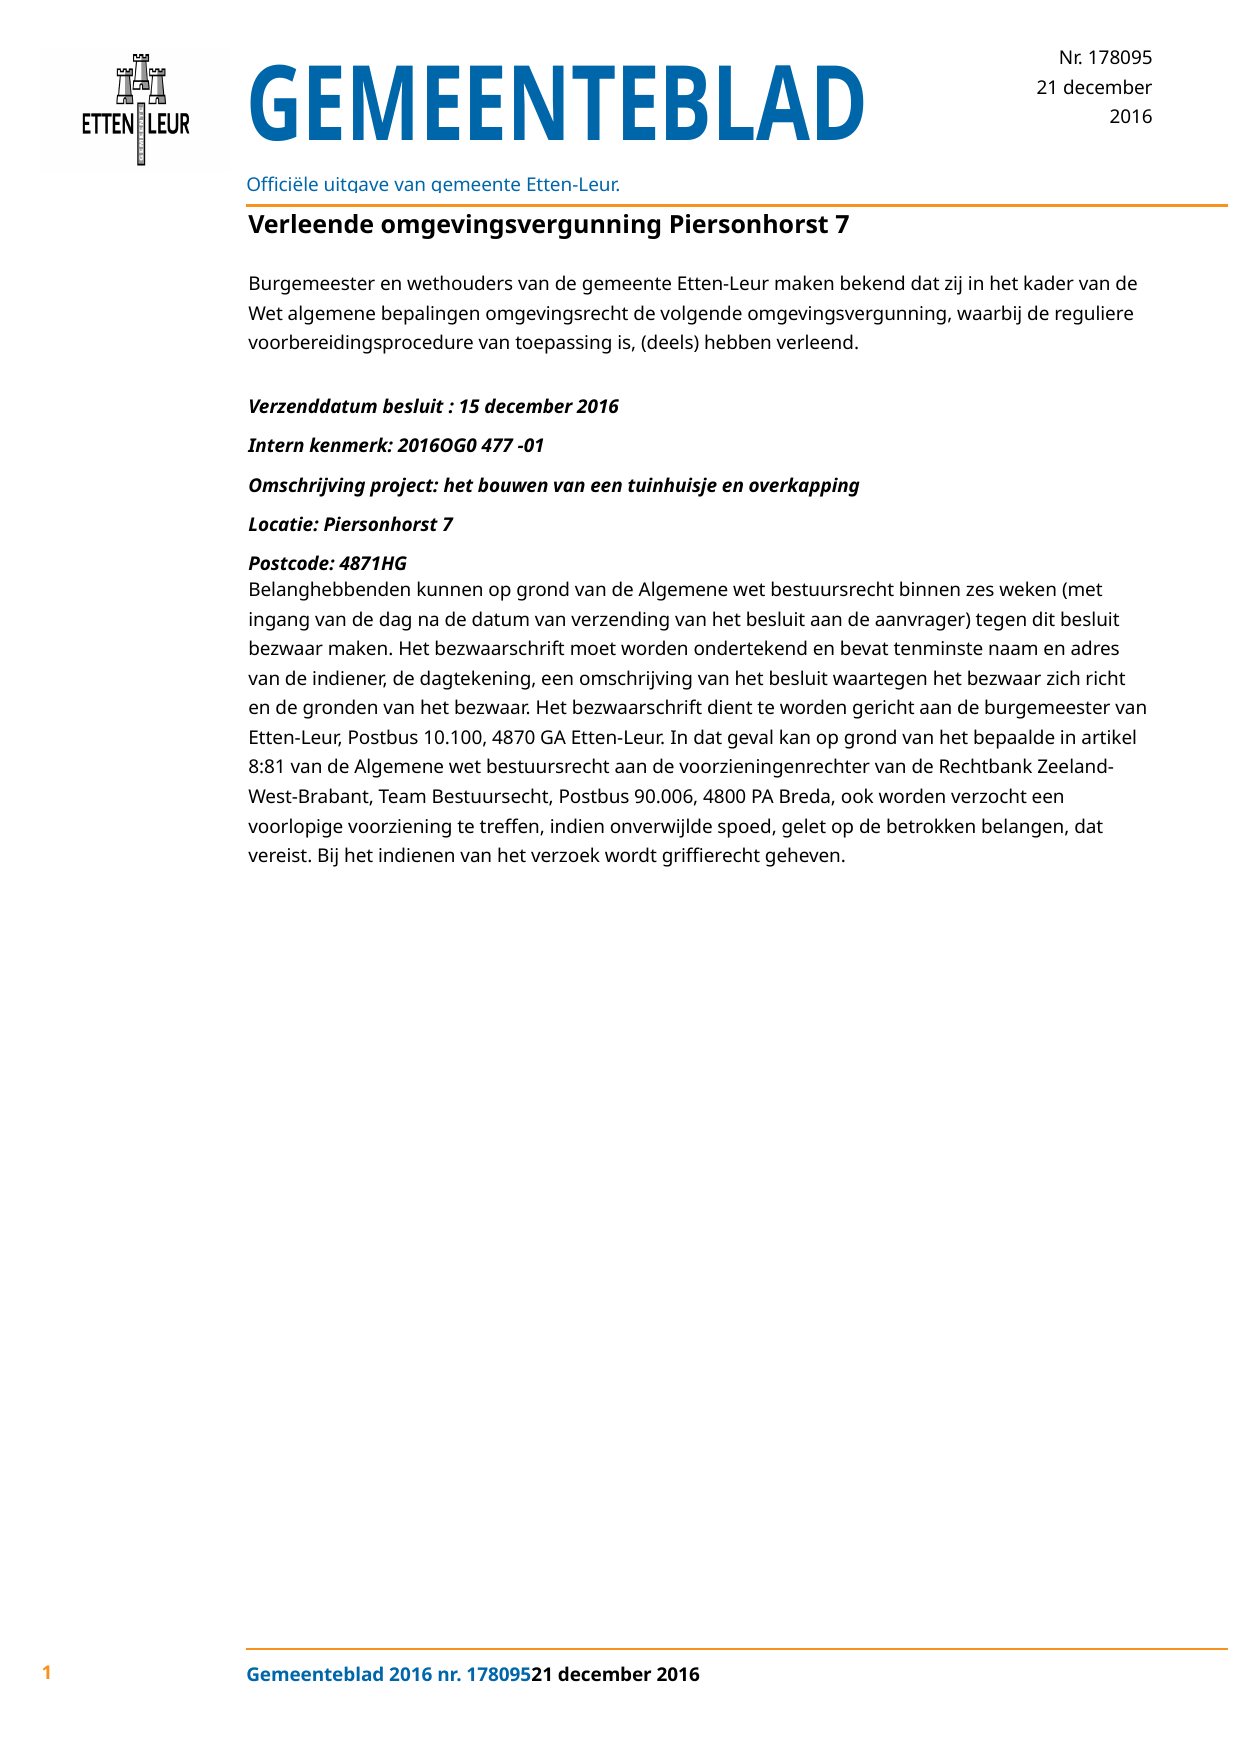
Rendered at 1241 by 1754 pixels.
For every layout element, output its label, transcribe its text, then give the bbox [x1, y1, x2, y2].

text Omschrijving project: het bouwen van een tuinhuisje en overkapping [248, 472, 1152, 498]
text Locatie: Piersonhorst 7 [248, 511, 1152, 537]
text Burgemeester en wethouders van de gemeente Etten-Leur maken bekend dat zij in het kader van de Wet algemene bepalingen omgevingsrecht de volgende omgevingsvergunning, waarbij de reguliere voorbereidingsprocedure van toepassing is, (deels) hebben verleend. [248, 270, 1152, 355]
text Verleende omgevingsvergunning Piersonhorst 7 [248, 207, 1152, 241]
text Intern kenmerk: 2016OG0 477 -01 [248, 433, 1152, 458]
text Verzenddatum besluit : 15 december 2016 [248, 393, 1152, 419]
picture [41, 47, 231, 172]
text Belanghebbenden kunnen op grond van de Algemene wet bestuursrecht binnen zes weken (met ingang van de dag na de datum van verzending van het besluit aan de aanvrager) tegen dit besluit bezwaar maken. Het bezwaarschrift moet worden ondertekend en bevat tenminste naam en adres van de indiener, de dagtekening, een omschrijving van het besluit waartegen het bezwaar zich richt en de gronden van het bezwaar. Het bezwaarschrift dient te worden gericht aan de burgemeester van Etten-Leur, Postbus 10.100, 4870 GA Etten-Leur. In dat geval kan op grond van het bepaalde in artikel 8:81 van de Algemene wet bestuursrecht aan de voorzieningenrechter van de Rechtbank Zeeland-West-Brabant, Team Bestuursecht, Postbus 90.006, 4800 PA Breda, ook worden verzocht een voorlopige voorziening te treffen, indien onverwijlde spoed, gelet op de betrokken belangen, dat vereist. Bij het indienen van het verzoek wordt griffierecht geheven. [248, 576, 1152, 868]
text Postcode: 4871HG [248, 551, 1152, 576]
